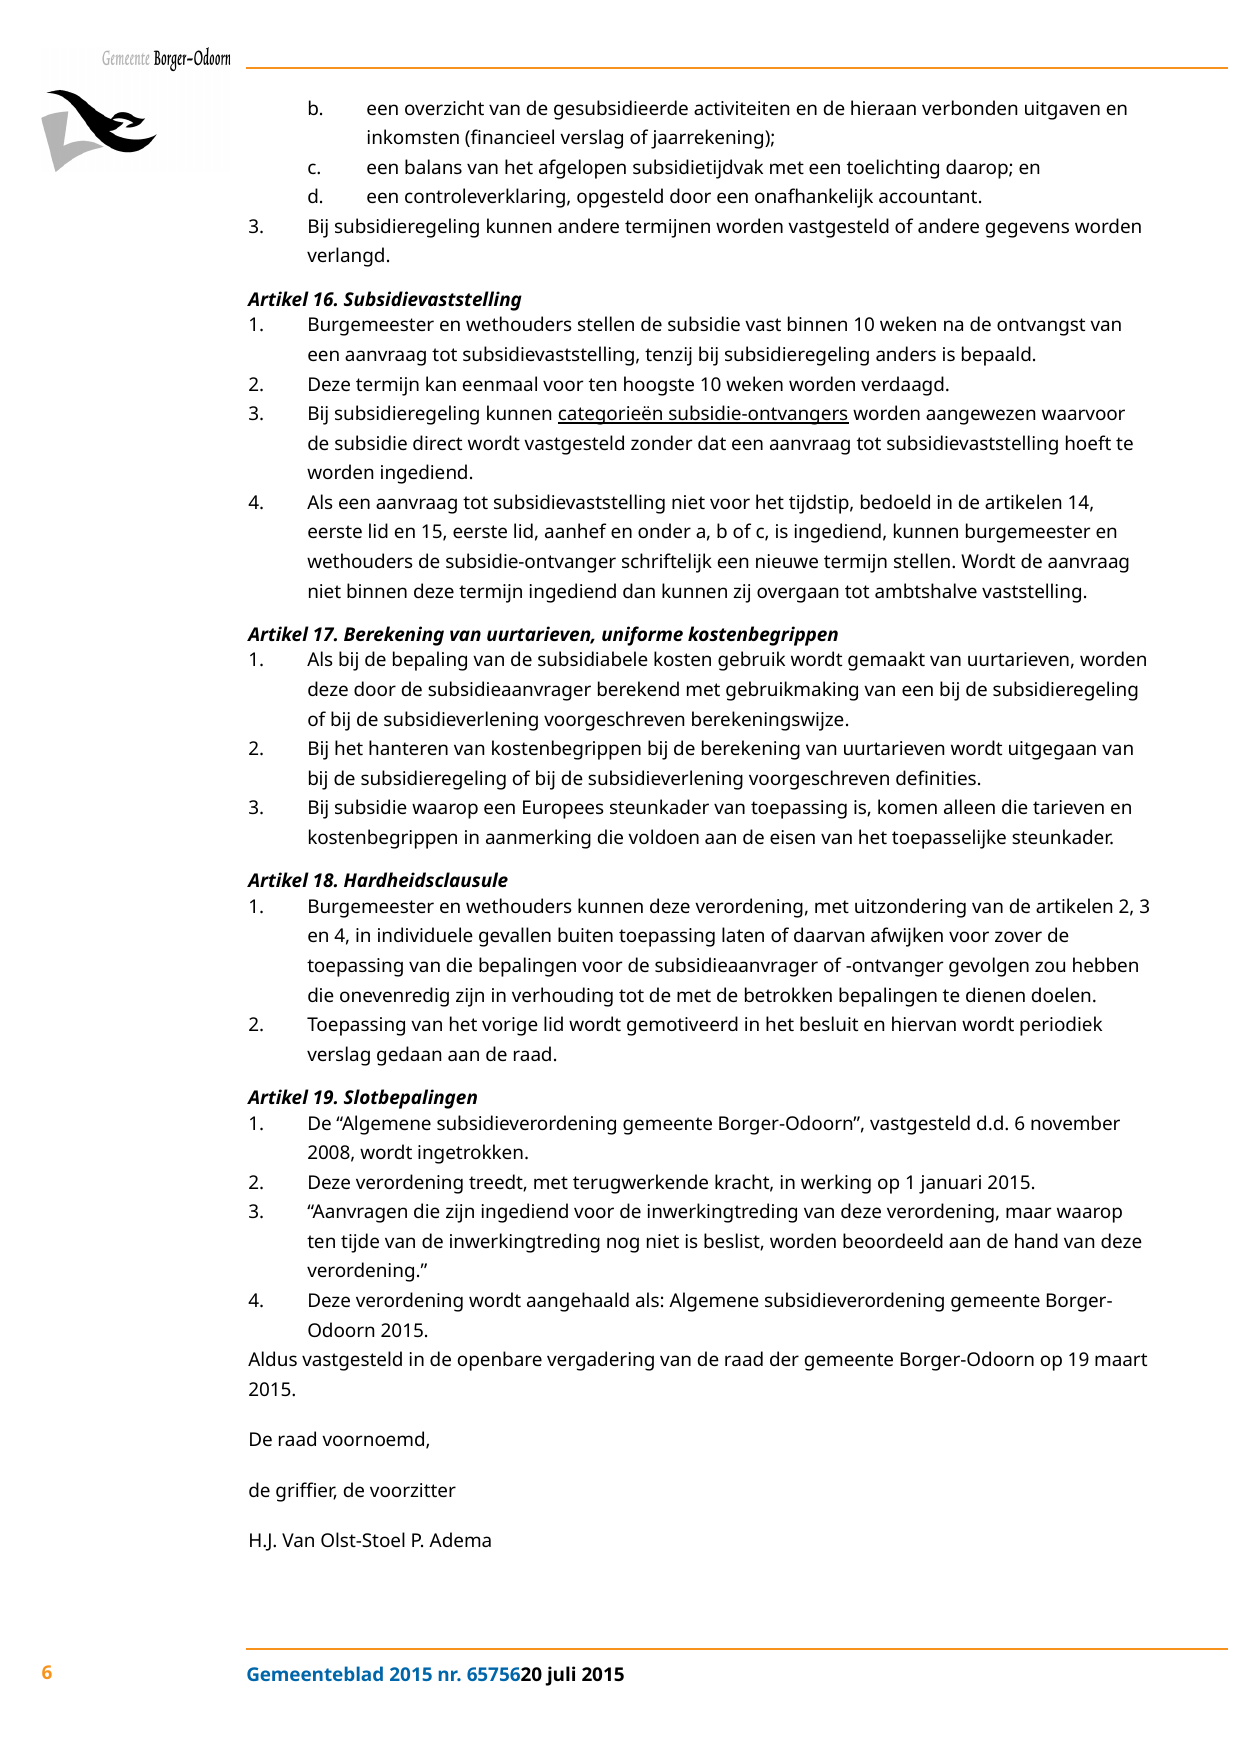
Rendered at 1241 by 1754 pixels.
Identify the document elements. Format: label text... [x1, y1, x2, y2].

list een overzicht van de gesubsidieerde activiteiten en de hieraan verbonden uitgaven en inkomsten (financieel verslag of jaarrekening); [307, 95, 1152, 150]
list Toepassing van het vorige lid wordt gemotiveerd in het besluit en hiervan wordt periodiek verslag gedaan aan de raad. [248, 1011, 1152, 1067]
text H.J. Van Olst-Stoel P. Adema [248, 1527, 1152, 1553]
list Burgemeester en wethouders stellen de subsidie vast binnen 10 weken na de ontvangst van een aanvraag tot subsidievaststelling, tenzij bij subsidieregeling anders is bepaald. [248, 312, 1152, 367]
list “Aanvragen die zijn ingediend voor de inwerkingtreding van deze verordening, maar waarop ten tijde van de inwerkingtreding nog niet is beslist, worden beoordeeld aan de hand van deze verordening.” [248, 1198, 1152, 1283]
list Deze verordening wordt aangehaald als: Algemene subsidieverordening gemeente Borger-Odoorn 2015. [248, 1287, 1152, 1343]
text Aldus vastgesteld in de openbare vergadering van de raad der gemeente Borger-Odoorn op 19 maart 2015. [248, 1346, 1152, 1402]
list Bij het hanteren van kostenbegrippen bij de berekening van uurtarieven wordt uitgegaan van bij de subsidieregeling of bij de subsidieverlening voorgeschreven definities. [248, 735, 1152, 791]
list Als bij de bepaling van de subsidiabele kosten gebruik wordt gemaakt van uurtarieven, worden deze door de subsidieaanvrager berekend met gebruikmaking van een bij de subsidieregeling of bij de subsidieverlening voorgeschreven berekeningswijze. [248, 647, 1152, 732]
list Burgemeester en wethouders kunnen deze verordening, met uitzondering van de artikelen 2, 3 en 4, in individuele gevallen buiten toepassing laten of daarvan afwijken voor zover de toepassing van die bepalingen voor de subsidieaanvrager of -ontvanger gevolgen zou hebben die onevenredig zijn in verhouding tot de met de betrokken bepalingen te dienen doelen. [248, 893, 1152, 1007]
list Bij subsidieregeling kunnen categorieën subsidie-ontvangers worden aangewezen waarvoor de subsidie direct wordt vastgesteld zonder dat een aanvraag tot subsidievaststelling hoeft te worden ingediend. [248, 400, 1152, 485]
picture [41, 47, 231, 172]
text Artikel 16. Subsidievaststelling [248, 286, 1152, 312]
text Artikel 18. Hardheidsclausule [248, 867, 1152, 893]
text Artikel 19. Slotbepalingen [248, 1084, 1152, 1110]
list De “Algemene subsidieverordening gemeente Borger-Odoorn”, vastgesteld d.d. 6 november 2008, wordt ingetrokken. [248, 1110, 1152, 1165]
text Artikel 17. Berekening van uurtarieven, uniforme kostenbegrippen [248, 621, 1152, 647]
list Deze verordening treedt, met terugwerkende kracht, in werking op 1 januari 2015. [248, 1169, 1152, 1195]
list Deze termijn kan eenmaal voor ten hoogste 10 weken worden verdaagd. [248, 371, 1152, 396]
list een balans van het afgelopen subsidietijdvak met een toelichting daarop; en [307, 154, 1152, 180]
list Bij subsidieregeling kunnen andere termijnen worden vastgesteld of andere gegevens worden verlangd. [248, 213, 1152, 268]
list Bij subsidie waarop een Europees steunkader van toepassing is, komen alleen die tarieven en kostenbegrippen in aanmerking die voldoen aan de eisen van het toepasselijke steunkader. [248, 794, 1152, 850]
list Als een aanvraag tot subsidievaststelling niet voor het tijdstip, bedoeld in de artikelen 14, eerste lid en 15, eerste lid, aanhef en onder a, b of c, is ingediend, kunnen burgemeester en wethouders de subsidie-ontvanger schriftelijk een nieuwe termijn stellen. Wordt de aanvraag niet binnen deze termijn ingediend dan kunnen zij overgaan tot ambtshalve vaststelling. [248, 489, 1152, 603]
text De raad voornoemd, [248, 1426, 1152, 1452]
list een controleverklaring, opgesteld door een onafhankelijk accountant. [307, 183, 1152, 209]
text de griffier, de voorzitter [248, 1477, 1152, 1503]
